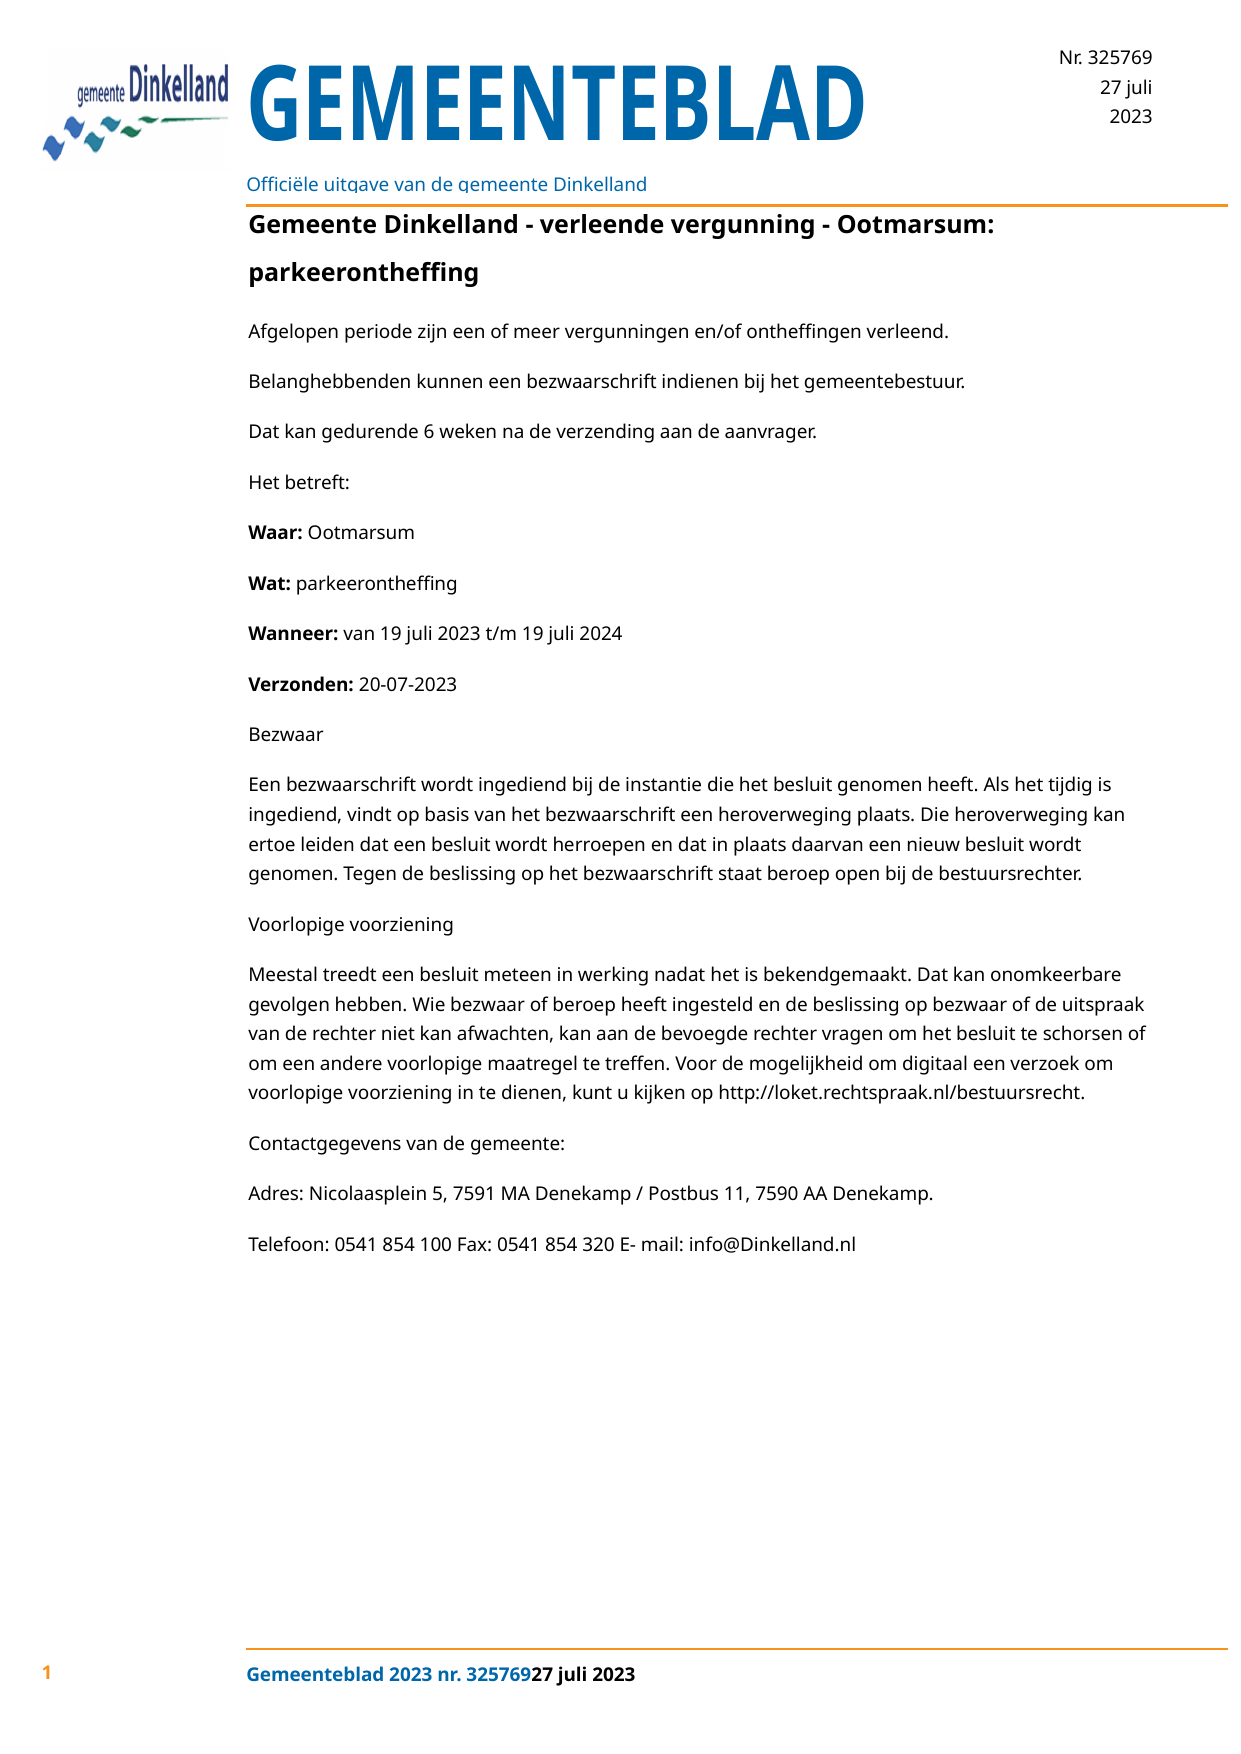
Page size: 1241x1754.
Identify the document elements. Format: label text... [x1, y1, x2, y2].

text Waar: Ootmarsum [248, 519, 1152, 545]
text Voorlopige voorziening [248, 911, 1152, 937]
text Bezwaar [248, 721, 1152, 747]
text Een bezwaarschrift wordt ingediend bij de instantie die het besluit genomen heeft. Als het tijdig is ingediend, vindt op basis van het bezwaarschrift een heroverweging plaats. Die heroverweging kan ertoe leiden dat een besluit wordt herroepen en dat in plaats daarvan een nieuw besluit wordt genomen. Tegen de beslissing op het bezwaarschrift staat beroep open bij de bestuursrechter. [248, 772, 1152, 886]
text Afgelopen periode zijn een of meer vergunningen en/of ontheffingen verleend. [248, 318, 1152, 344]
text Gemeente Dinkelland - verleende vergunning - Ootmarsum: parkeerontheffing [248, 207, 1152, 288]
text Het betreft: [248, 469, 1152, 495]
text Dat kan gedurende 6 weken na de verzending aan de aanvrager. [248, 419, 1152, 444]
text Belanghebbenden kunnen een bezwaarschrift indienen bij het gemeentebestuur. [248, 368, 1152, 394]
picture [41, 47, 231, 172]
text Verzonden: 20-07-2023 [248, 671, 1152, 697]
text Telefoon: 0541 854 100 Fax: 0541 854 320 E- mail: info@Dinkelland.nl [248, 1231, 1152, 1257]
text Meestal treedt een besluit meteen in werking nadat het is bekendgemaakt. Dat kan onomkeerbare gevolgen hebben. Wie bezwaar of beroep heeft ingesteld en de beslissing op bezwaar of de uitspraak van de rechter niet kan afwachten, kan aan de bevoegde rechter vragen om het besluit te schorsen of om een andere voorlopige maatregel te treffen. Voor de mogelijkheid om digitaal een verzoek om voorlopige voorziening in te dienen, kunt u kijken op http://loket.rechtspraak.nl/bestuursrecht. [248, 961, 1152, 1105]
text Adres: Nicolaasplein 5, 7591 MA Denekamp / Postbus 11, 7590 AA Denekamp. [248, 1180, 1152, 1206]
text Contactgegevens van de gemeente: [248, 1130, 1152, 1156]
text Wat: parkeerontheffing [248, 570, 1152, 596]
text Wanneer: van 19 juli 2023 t/m 19 juli 2024 [248, 620, 1152, 646]
